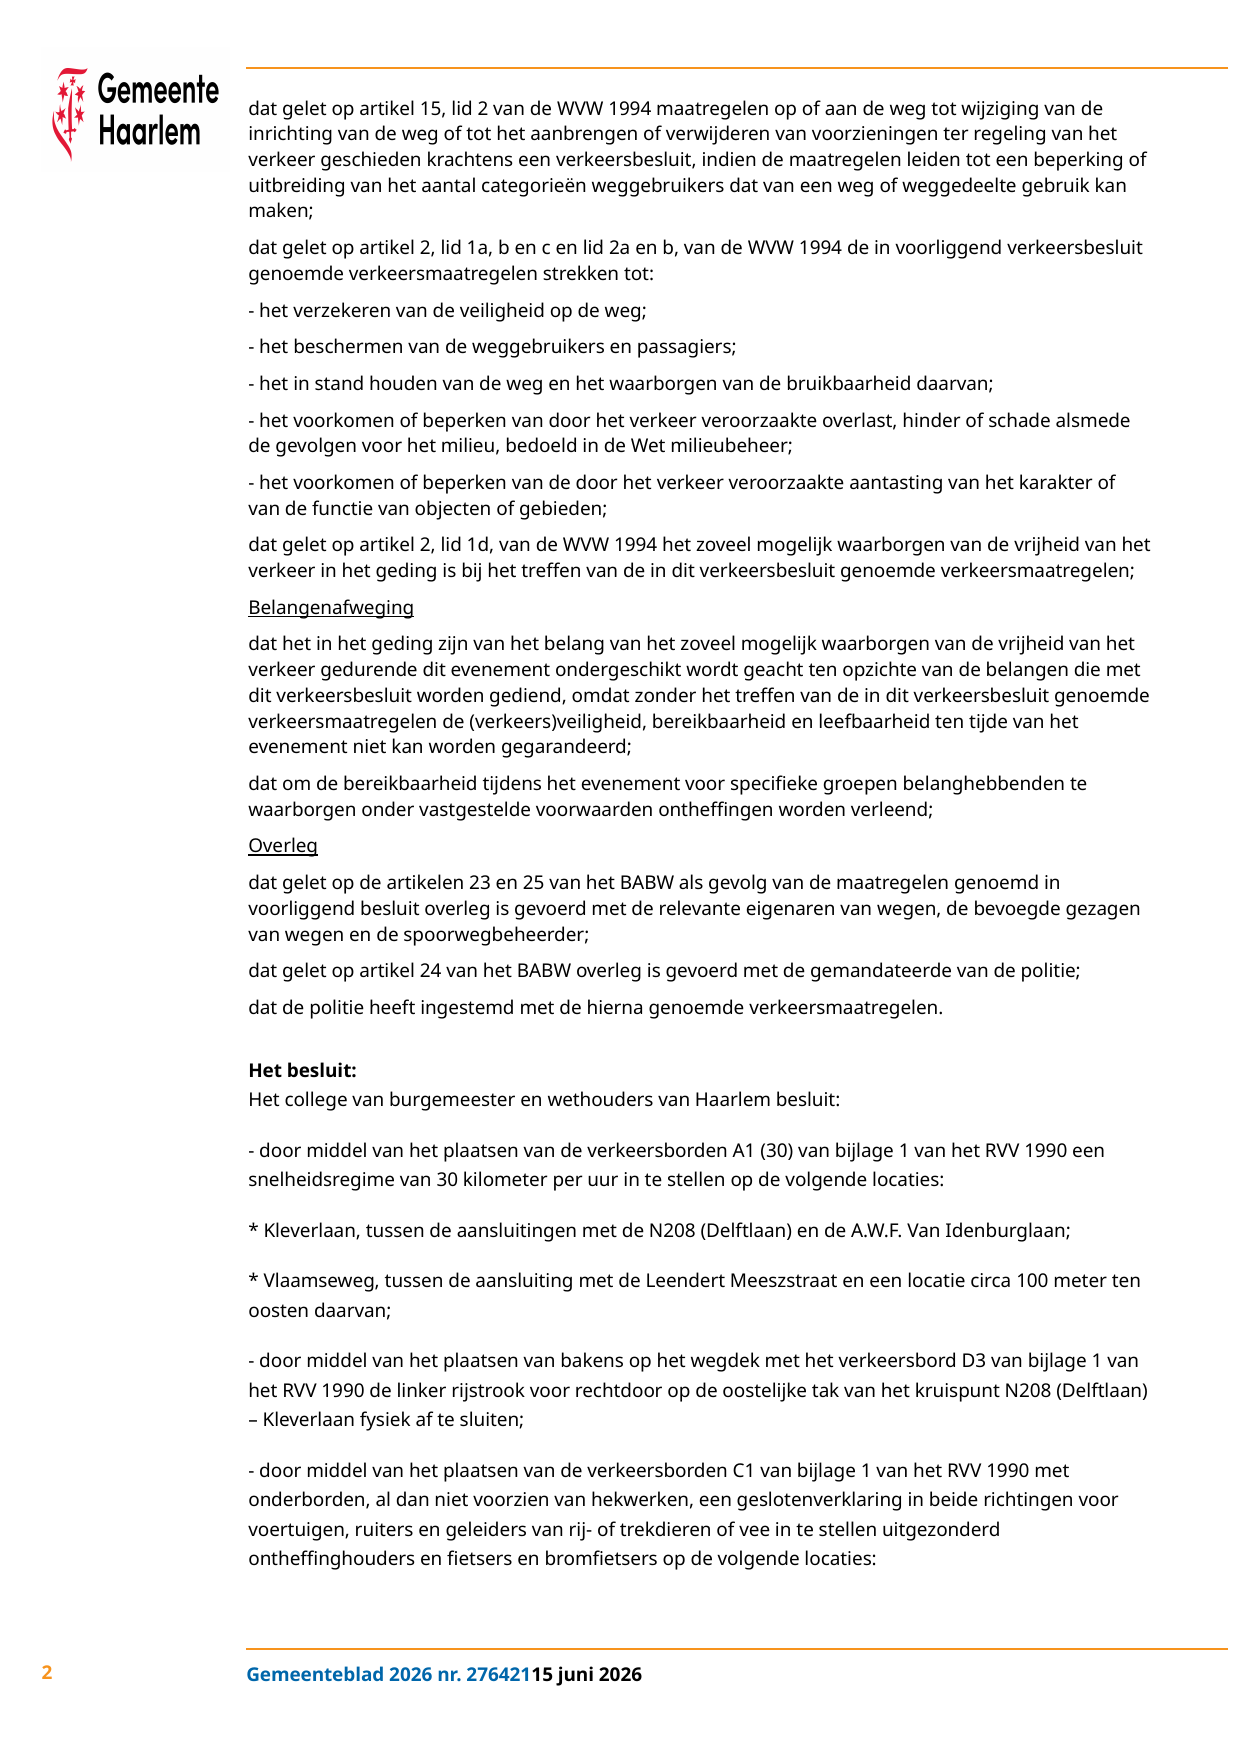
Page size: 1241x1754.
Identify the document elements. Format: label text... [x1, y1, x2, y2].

picture [41, 47, 231, 172]
text dat gelet op de artikelen 23 en 25 van het BABW als gevolg van de maatregelen genoemd in voorliggend besluit overleg is gevoerd met de relevante eigenaren van wegen, de bevoegde gezagen van wegen en de spoorwegbeheerder; [248, 869, 1152, 946]
text - het in stand houden van de weg en het waarborgen van de bruikbaarheid daarvan; [248, 370, 1152, 396]
text dat het in het geding zijn van het belang van het zoveel mogelijk waarborgen van de vrijheid van het verkeer gedurende dit evenement ondergeschikt wordt geacht ten opzichte van de belangen die met dit verkeersbesluit worden gediend, omdat zonder het treffen van de in dit verkeersbesluit genoemde verkeersmaatregelen de (verkeers)veiligheid, bereikbaarheid en leefbaarheid ten tijde van het evenement niet kan worden gegarandeerd; [248, 631, 1152, 759]
text dat gelet op artikel 2, lid 1d, van de WVW 1994 het zoveel mogelijk waarborgen van de vrijheid van het verkeer in het geding is bij het treffen van de in dit verkeersbesluit genoemde verkeersmaatregelen; [248, 532, 1152, 583]
text dat gelet op artikel 24 van het BABW overleg is gevoerd met de gemandateerde van de politie; [248, 957, 1152, 983]
text - het beschermen van de weggebruikers en passagiers; [248, 333, 1152, 359]
text - het voorkomen of beperken van door het verkeer veroorzaakte overlast, hinder of schade alsmede de gevolgen voor het milieu, bedoeld in de Wet milieubeheer; [248, 407, 1152, 458]
text - door middel van het plaatsen van de verkeersborden C1 van bijlage 1 van het RVV 1990 met onderborden, al dan niet voorzien van hekwerken, een geslotenverklaring in beide richtingen voor voertuigen, ruiters en geleiders van rij- of trekdieren of vee in te stellen uitgezonderd ontheffinghouders en fietsers en bromfietsers op de volgende locaties: [248, 1457, 1152, 1571]
text Overleg [248, 833, 1152, 858]
text * Vlaamseweg, tussen de aansluiting met de Leendert Meeszstraat en een locatie circa 100 meter ten oosten daarvan; [248, 1267, 1152, 1322]
text Het college van burgemeester en wethouders van Haarlem besluit: [248, 1086, 1152, 1112]
text Het besluit: [248, 1057, 1152, 1082]
text - het verzekeren van de veiligheid op de weg; [248, 297, 1152, 322]
text * Kleverlaan, tussen de aansluitingen met de N208 (Delftlaan) en de A.W.F. Van Idenburglaan; [248, 1217, 1152, 1242]
text Belangenafweging [248, 594, 1152, 620]
text - door middel van het plaatsen van bakens op het wegdek met het verkeersbord D3 van bijlage 1 van het RVV 1990 de linker rijstrook voor rechtdoor op de oostelijke tak van het kruispunt N208 (Delftlaan) – Kleverlaan fysiek af te sluiten; [248, 1347, 1152, 1432]
text dat de politie heeft ingestemd met de hierna genoemde verkeersmaatregelen. [248, 994, 1152, 1020]
text dat gelet op artikel 15, lid 2 van de WVW 1994 maatregelen op of aan de weg tot wijziging van de inrichting van de weg of tot het aanbrengen of verwijderen van voorzieningen ter regeling van het verkeer geschieden krachtens een verkeersbesluit, indien de maatregelen leiden tot een beperking of uitbreiding van het aantal categorieën weggebruikers dat van een weg of weggedeelte gebruik kan maken; [248, 95, 1152, 223]
text dat gelet op artikel 2, lid 1a, b en c en lid 2a en b, van de WVW 1994 de in voorliggend verkeersbesluit genoemde verkeersmaatregelen strekken tot: [248, 234, 1152, 286]
text dat om de bereikbaarheid tijdens het evenement voor specifieke groepen belanghebbenden te waarborgen onder vastgestelde voorwaarden ontheffingen worden verleend; [248, 770, 1152, 822]
text - het voorkomen of beperken van de door het verkeer veroorzaakte aantasting van het karakter of van de functie van objecten of gebieden; [248, 469, 1152, 521]
text - door middel van het plaatsen van de verkeersborden A1 (30) van bijlage 1 van het RVV 1990 een snelheidsregime van 30 kilometer per uur in te stellen op de volgende locaties: [248, 1137, 1152, 1192]
